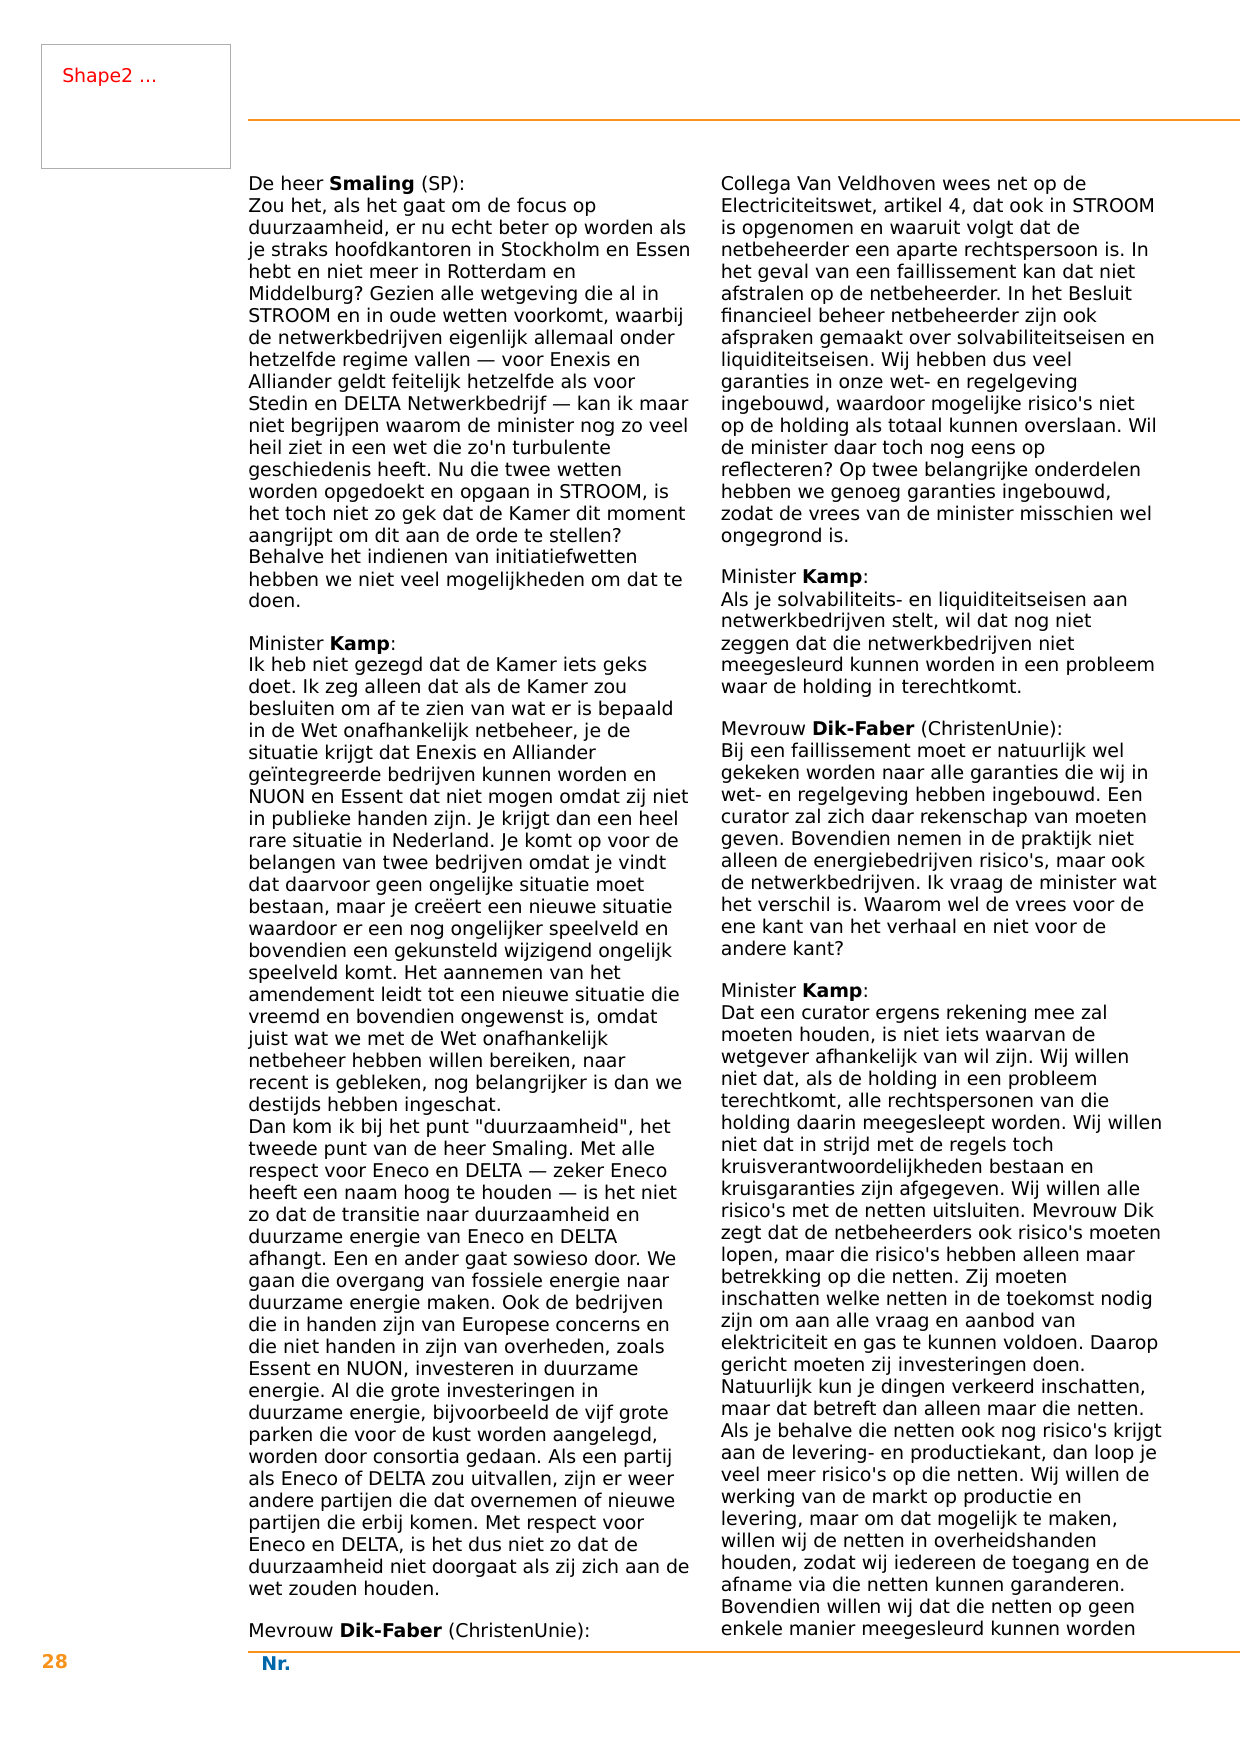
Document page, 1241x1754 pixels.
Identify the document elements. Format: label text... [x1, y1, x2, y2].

text Collega Van Veldhoven wees net op de Electriciteitswet, artikel 4, dat ook in STROOM is opgenomen en waaruit volgt dat de netbeheerder een aparte rechtspersoon is. In het geval van een faillissement kan dat niet afstralen op de netbeheerder. In het Besluit financieel beheer netbeheerder zijn ook afspraken gemaakt over solvabiliteitseisen en liquiditeitseisen. Wij hebben dus veel garanties in onze wet- en regelgeving ingebouwd, waardoor mogelijke risico's niet op de holding als totaal kunnen overslaan. Wil de minister daar toch nog eens op reflecteren? Op twee belangrijke onderdelen hebben we genoeg garanties ingebouwd, zodat de vrees van de minister misschien wel ongegrond is. [721, 173, 1163, 546]
text Mevrouw Dik-Faber (ChristenUnie): [721, 718, 1163, 740]
text Dat een curator ergens rekening mee zal moeten houden, is niet iets waarvan de wetgever afhankelijk van wil zijn. Wij willen niet dat, als de holding in een probleem terechtkomt, alle rechtspersonen van die holding daarin meegesleept worden. Wij willen niet dat in strijd met de regels toch kruisverantwoordelijkheden bestaan en kruisgaranties zijn afgegeven. Wij willen alle risico's met de netten uitsluiten. Mevrouw Dik zegt dat de netbeheerders ook risico's moeten lopen, maar die risico's hebben alleen maar betrekking op die netten. Zij moeten inschatten welke netten in de toekomst nodig zijn om aan alle vraag en aanbod van elektriciteit en gas te kunnen voldoen. Daarop gericht moeten zij investeringen doen. Natuurlijk kun je dingen verkeerd inschatten, maar dat betreft dan alleen maar die netten. Als je behalve die netten ook nog risico's krijgt aan de levering- en productiekant, dan loop je veel meer risico's op die netten. Wij willen de werking van de markt op productie en levering, maar om dat mogelijk te maken, willen wij de netten in overheidshanden houden, zodat wij iedereen de toegang en de afname via die netten kunnen garanderen. Bovendien willen wij dat die netten op geen enkele manier meegesleurd kunnen worden [721, 1002, 1163, 1639]
text Minister Kamp: [721, 980, 1163, 1002]
text Dan kom ik bij het punt "duurzaamheid", het tweede punt van de heer Smaling. Met alle respect voor Eneco en DELTA — zeker Eneco heeft een naam hoog te houden — is het niet zo dat de transitie naar duurzaamheid en duurzame energie van Eneco en DELTA afhangt. Een en ander gaat sowieso door. We gaan die overgang van fossiele energie naar duurzame energie maken. Ook de bedrijven die in handen zijn van Europese concerns en die niet handen in zijn van overheden, zoals Essent en NUON, investeren in duurzame energie. Al die grote investeringen in duurzame energie, bijvoorbeeld de vijf grote parken die voor de kust worden aangelegd, worden door consortia gedaan. Als een partij als Eneco of DELTA zou uitvallen, zijn er weer andere partijen die dat overnemen of nieuwe partijen die erbij komen. Met respect voor Eneco en DELTA, is het dus niet zo dat de duurzaamheid niet doorgaat als zij zich aan de wet zouden houden. [248, 1116, 691, 1599]
text De heer Smaling (SP): [248, 173, 691, 195]
text Minister Kamp: [721, 566, 1163, 588]
text Mevrouw Dik-Faber (ChristenUnie): [248, 1619, 691, 1641]
text Als je solvabiliteits- en liquiditeitseisen aan netwerkbedrijven stelt, wil dat nog niet zeggen dat die netwerkbedrijven niet meegesleurd kunnen worden in een probleem waar de holding in terechtkomt. [721, 588, 1163, 698]
text Bij een faillissement moet er natuurlijk wel gekeken worden naar alle garanties die wij in wet- en regelgeving hebben ingebouwd. Een curator zal zich daar rekenschap van moeten geven. Bovendien nemen in de praktijk niet alleen de energiebedrijven risico's, maar ook de netwerkbedrijven. Ik vraag de minister wat het verschil is. Waarom wel de vrees voor de ene kant van het verhaal en niet voor de andere kant? [721, 740, 1163, 960]
text Zou het, als het gaat om de focus op duurzaamheid, er nu echt beter op worden als je straks hoofdkantoren in Stockholm en Essen hebt en niet meer in Rotterdam en Middelburg? Gezien alle wetgeving die al in STROOM en in oude wetten voorkomt, waarbij de netwerkbedrijven eigenlijk allemaal onder hetzelfde regime vallen — voor Enexis en Alliander geldt feitelijk hetzelfde als voor Stedin en DELTA Netwerkbedrijf — kan ik maar niet begrijpen waarom de minister nog zo veel heil ziet in een wet die zo'n turbulente geschiedenis heeft. Nu die twee wetten worden opgedoekt en opgaan in STROOM, is het toch niet zo gek dat de Kamer dit moment aangrijpt om dit aan de orde te stellen? Behalve het indienen van initiatiefwetten hebben we niet veel mogelijkheden om dat te doen. [248, 195, 691, 612]
text Minister Kamp: [248, 632, 691, 654]
text Ik heb niet gezegd dat de Kamer iets geks doet. Ik zeg alleen dat als de Kamer zou besluiten om af te zien van wat er is bepaald in de Wet onafhankelijk netbeheer, je de situatie krijgt dat Enexis en Alliander geïntegreerde bedrijven kunnen worden en NUON en Essent dat niet mogen omdat zij niet in publieke handen zijn. Je krijgt dan een heel rare situatie in Nederland. Je komt op voor de belangen van twee bedrijven omdat je vindt dat daarvoor geen ongelijke situatie moet bestaan, maar je creëert een nieuwe situatie waardoor er een nog ongelijker speelveld en bovendien een gekunsteld wijzigend ongelijk speelveld komt. Het aannemen van het amendement leidt tot een nieuwe situatie die vreemd en bovendien ongewenst is, omdat juist wat we met de Wet onafhankelijk netbeheer hebben willen bereiken, naar recent is gebleken, nog belangrijker is dan we destijds hebben ingeschat. [248, 654, 691, 1116]
